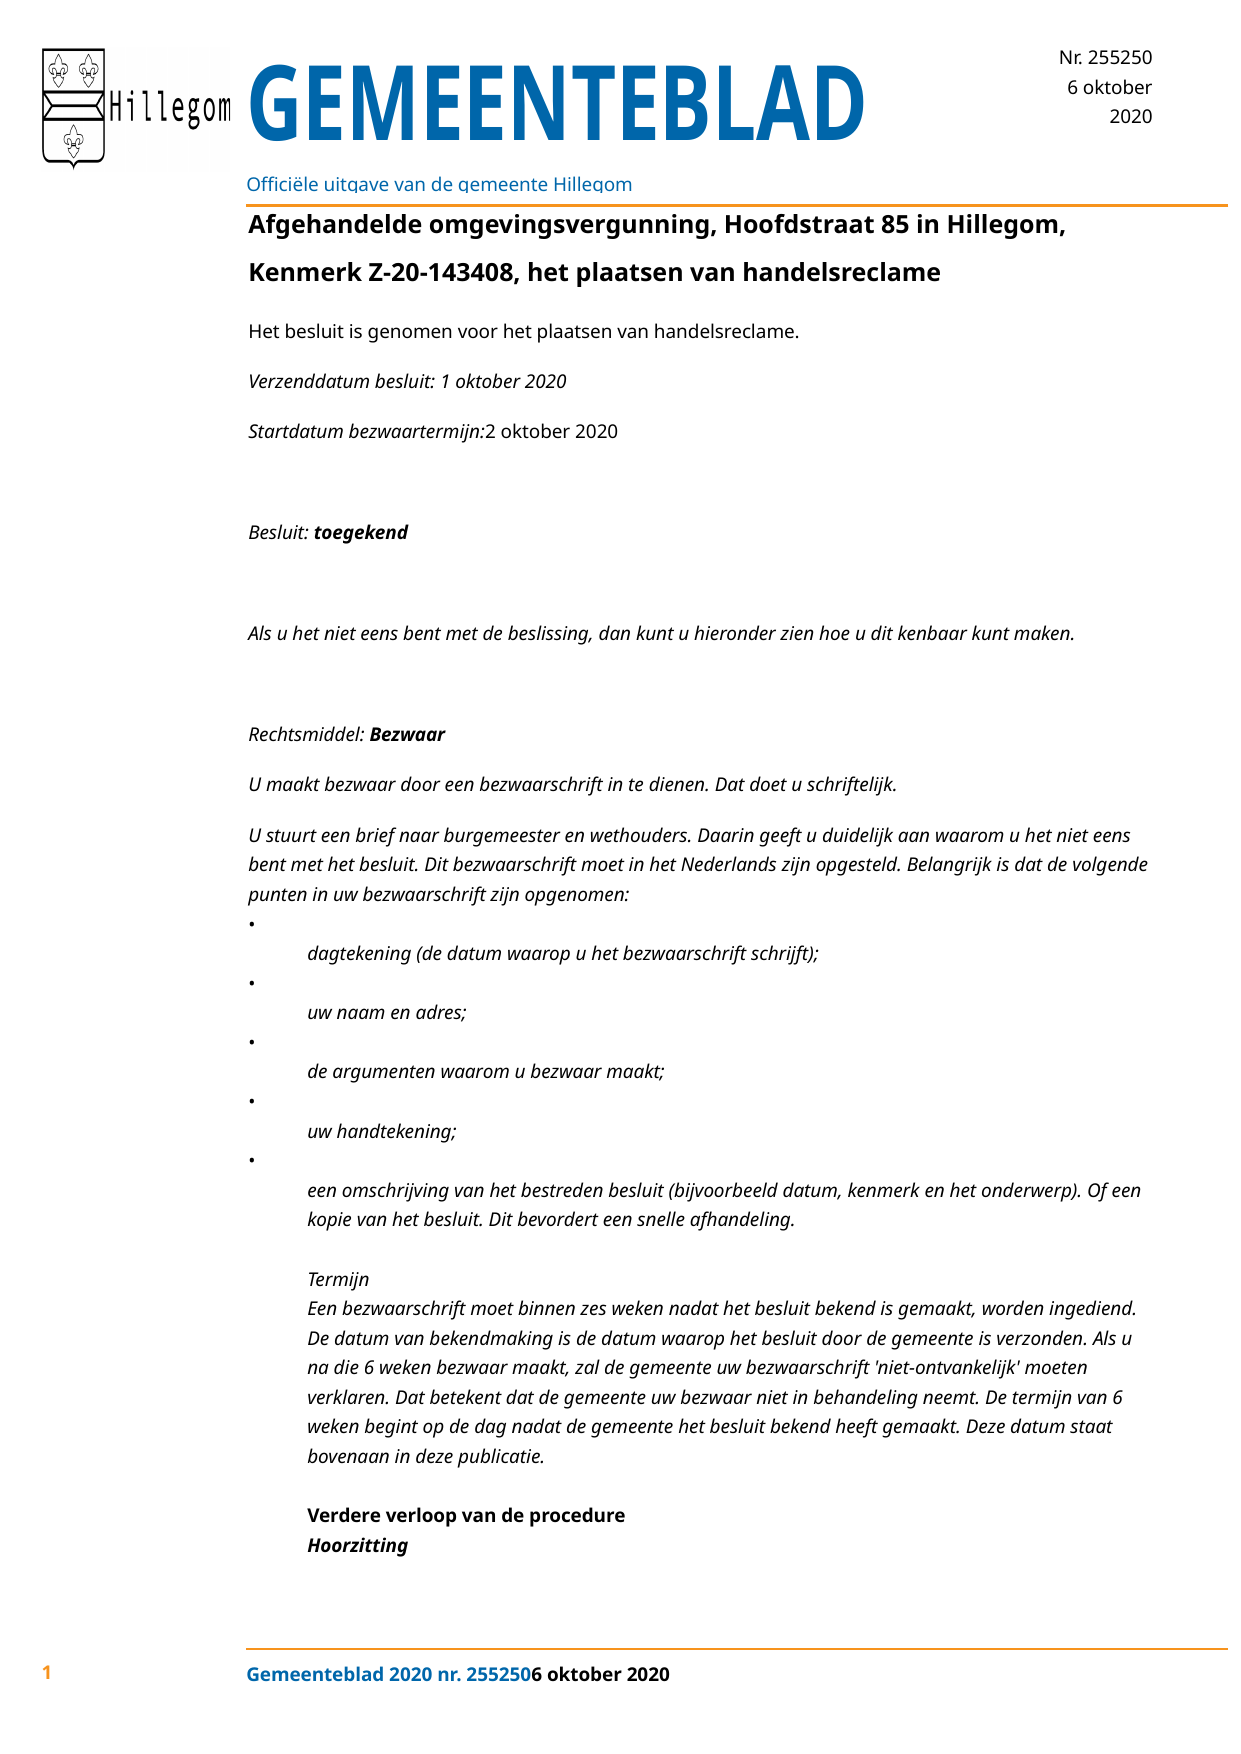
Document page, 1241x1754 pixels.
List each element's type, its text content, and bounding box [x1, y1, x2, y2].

list Verdere verloop van de procedure [248, 1502, 1152, 1528]
text U maakt bezwaar door een bezwaarschrift in te dienen. Dat doet u schriftelijk. [248, 772, 1152, 797]
text U stuurt een brief naar burgemeester en wethouders. Daarin geeft u duidelijk aan waarom u het niet eens bent met het besluit. Dit bezwaarschrift moet in het Nederlands zijn opgesteld. Belangrijk is dat de volgende punten in uw bezwaarschrift zijn opgenomen: [248, 822, 1152, 907]
text Startdatum bezwaartermijn:2 oktober 2020 [248, 419, 1152, 444]
text Het besluit is genomen voor het plaatsen van handelsreclame. [248, 318, 1152, 344]
text Verzenddatum besluit: 1 oktober 2020 [248, 368, 1152, 394]
list Een bezwaarschrift moet binnen zes weken nadat het besluit bekend is gemaakt, worden ingediend. De datum van bekendmaking is de datum waarop het besluit door de gemeente is verzonden. Als u na die 6 weken bezwaar maakt, zal de gemeente uw bezwaarschrift 'niet-ontvankelijk' moeten verklaren. Dat betekent dat de gemeente uw bezwaar niet in behandeling neemt. De termijn van 6 weken begint op de dag nadat de gemeente het besluit bekend heeft gemaakt. Deze datum staat bovenaan in deze publicatie. [248, 1295, 1152, 1469]
list uw handtekening; [248, 1118, 1152, 1144]
picture [41, 47, 231, 172]
text Afgehandelde omgevingsvergunning, Hoofdstraat 85 in Hillegom, Kenmerk Z-20-143408, het plaatsen van handelsreclame [248, 207, 1152, 288]
list uw naam en adres; [248, 999, 1152, 1025]
list de argumenten waarom u bezwaar maakt; [248, 1059, 1152, 1084]
list Termijn [248, 1266, 1152, 1292]
text Besluit: toegekend [248, 519, 1152, 545]
list Hoorzitting [248, 1532, 1152, 1558]
text Als u het niet eens bent met de beslissing, dan kunt u hieronder zien hoe u dit kenbaar kunt maken. [248, 620, 1152, 646]
list een omschrijving van het bestreden besluit (bijvoorbeeld datum, kenmerk en het onderwerp). Of een kopie van het besluit. Dit bevordert een snelle afhandeling. [248, 1177, 1152, 1232]
text Rechtsmiddel: Bezwaar [248, 721, 1152, 747]
list dagtekening (de datum waarop u het bezwaarschrift schrijft); [248, 940, 1152, 966]
